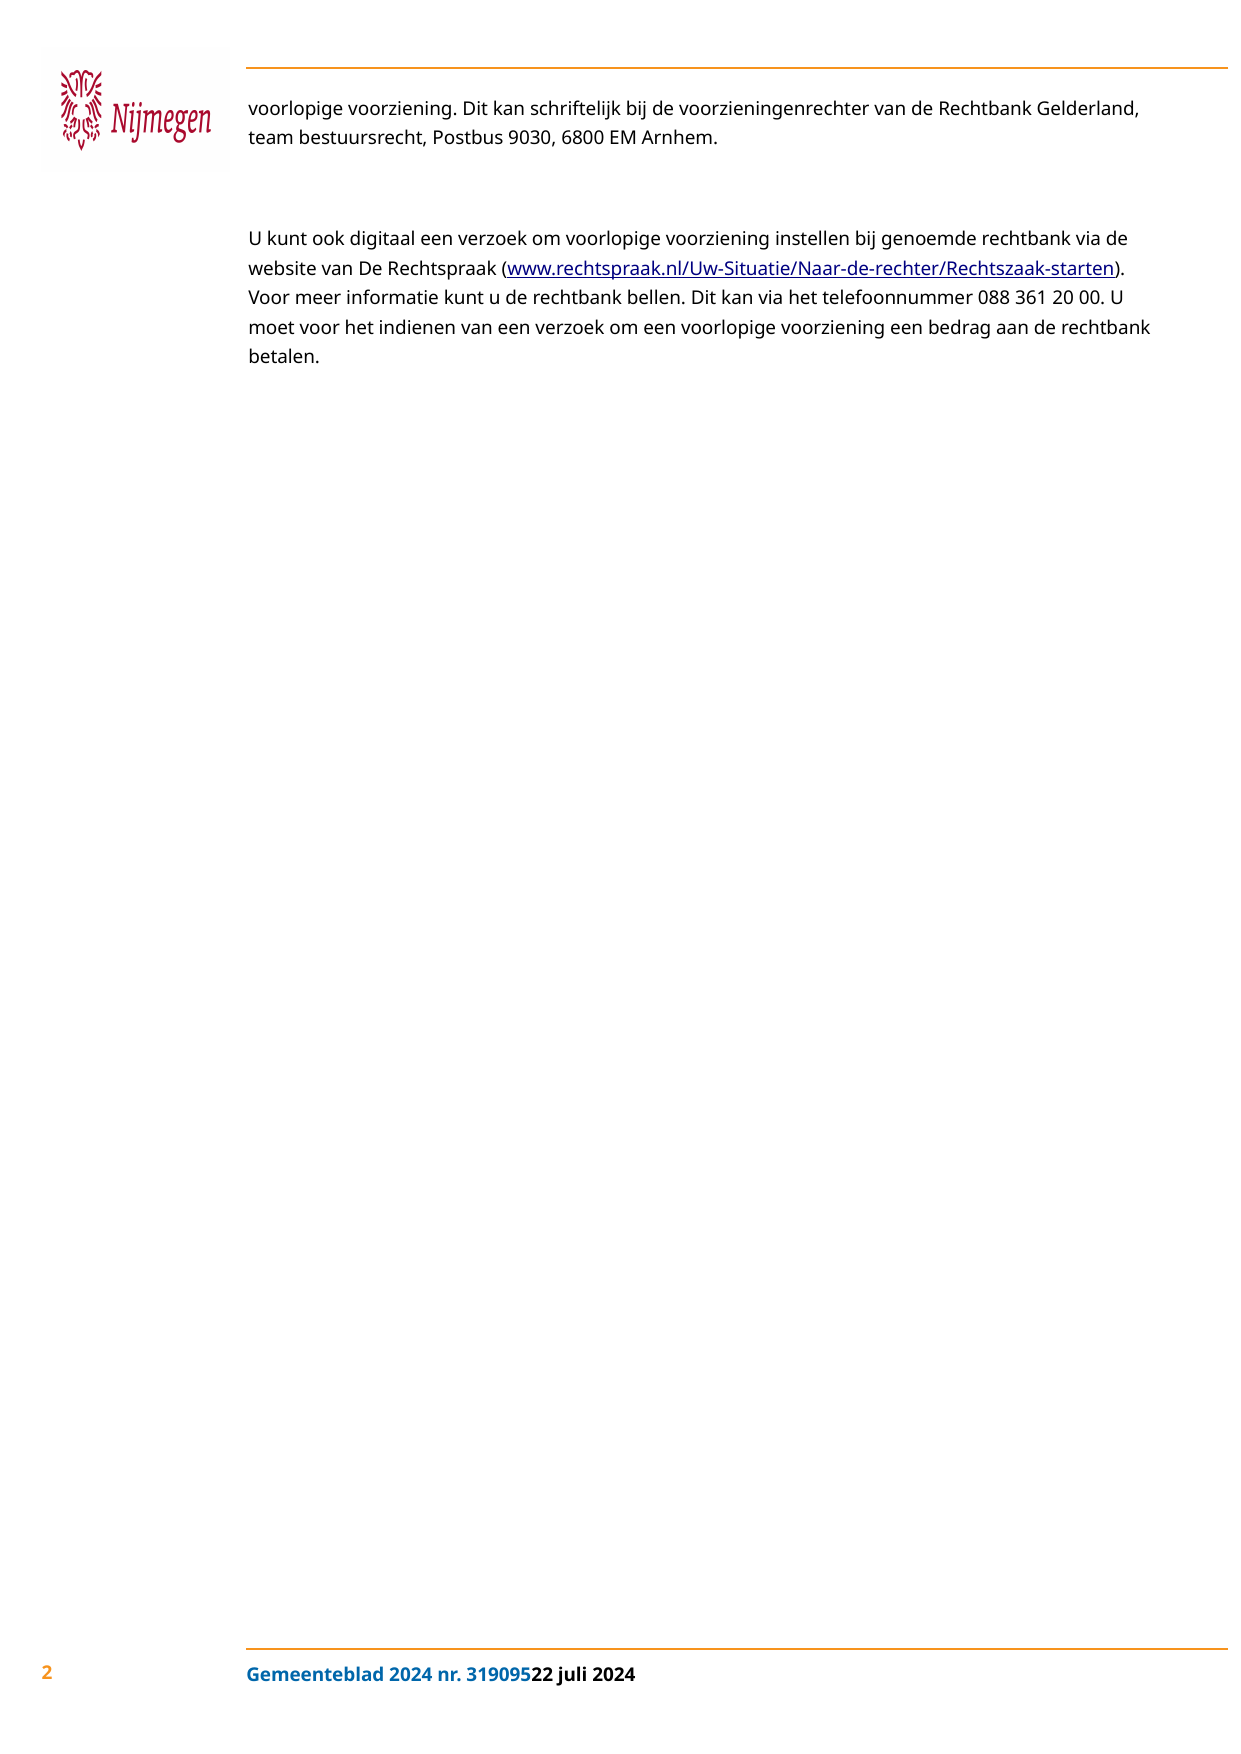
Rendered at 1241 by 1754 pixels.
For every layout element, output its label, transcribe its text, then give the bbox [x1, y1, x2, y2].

text U kunt ook digitaal een verzoek om voorlopige voorziening instellen bij genoemde rechtbank via de website van De Rechtspraak (www.rechtspraak.nl/Uw-Situatie/Naar-de-rechter/Rechtszaak-starten). Voor meer informatie kunt u de rechtbank bellen. Dit kan via het telefoonnummer 088 361 20 00. U moet voor het indienen van een verzoek om een voorlopige voorziening een bedrag aan de rechtbank betalen. [248, 225, 1152, 369]
picture [41, 47, 231, 172]
text voorlopige voorziening. Dit kan schriftelijk bij de voorzieningenrechter van de Rechtbank Gelderland, team bestuursrecht, Postbus 9030, 6800 EM Arnhem. [248, 95, 1152, 150]
